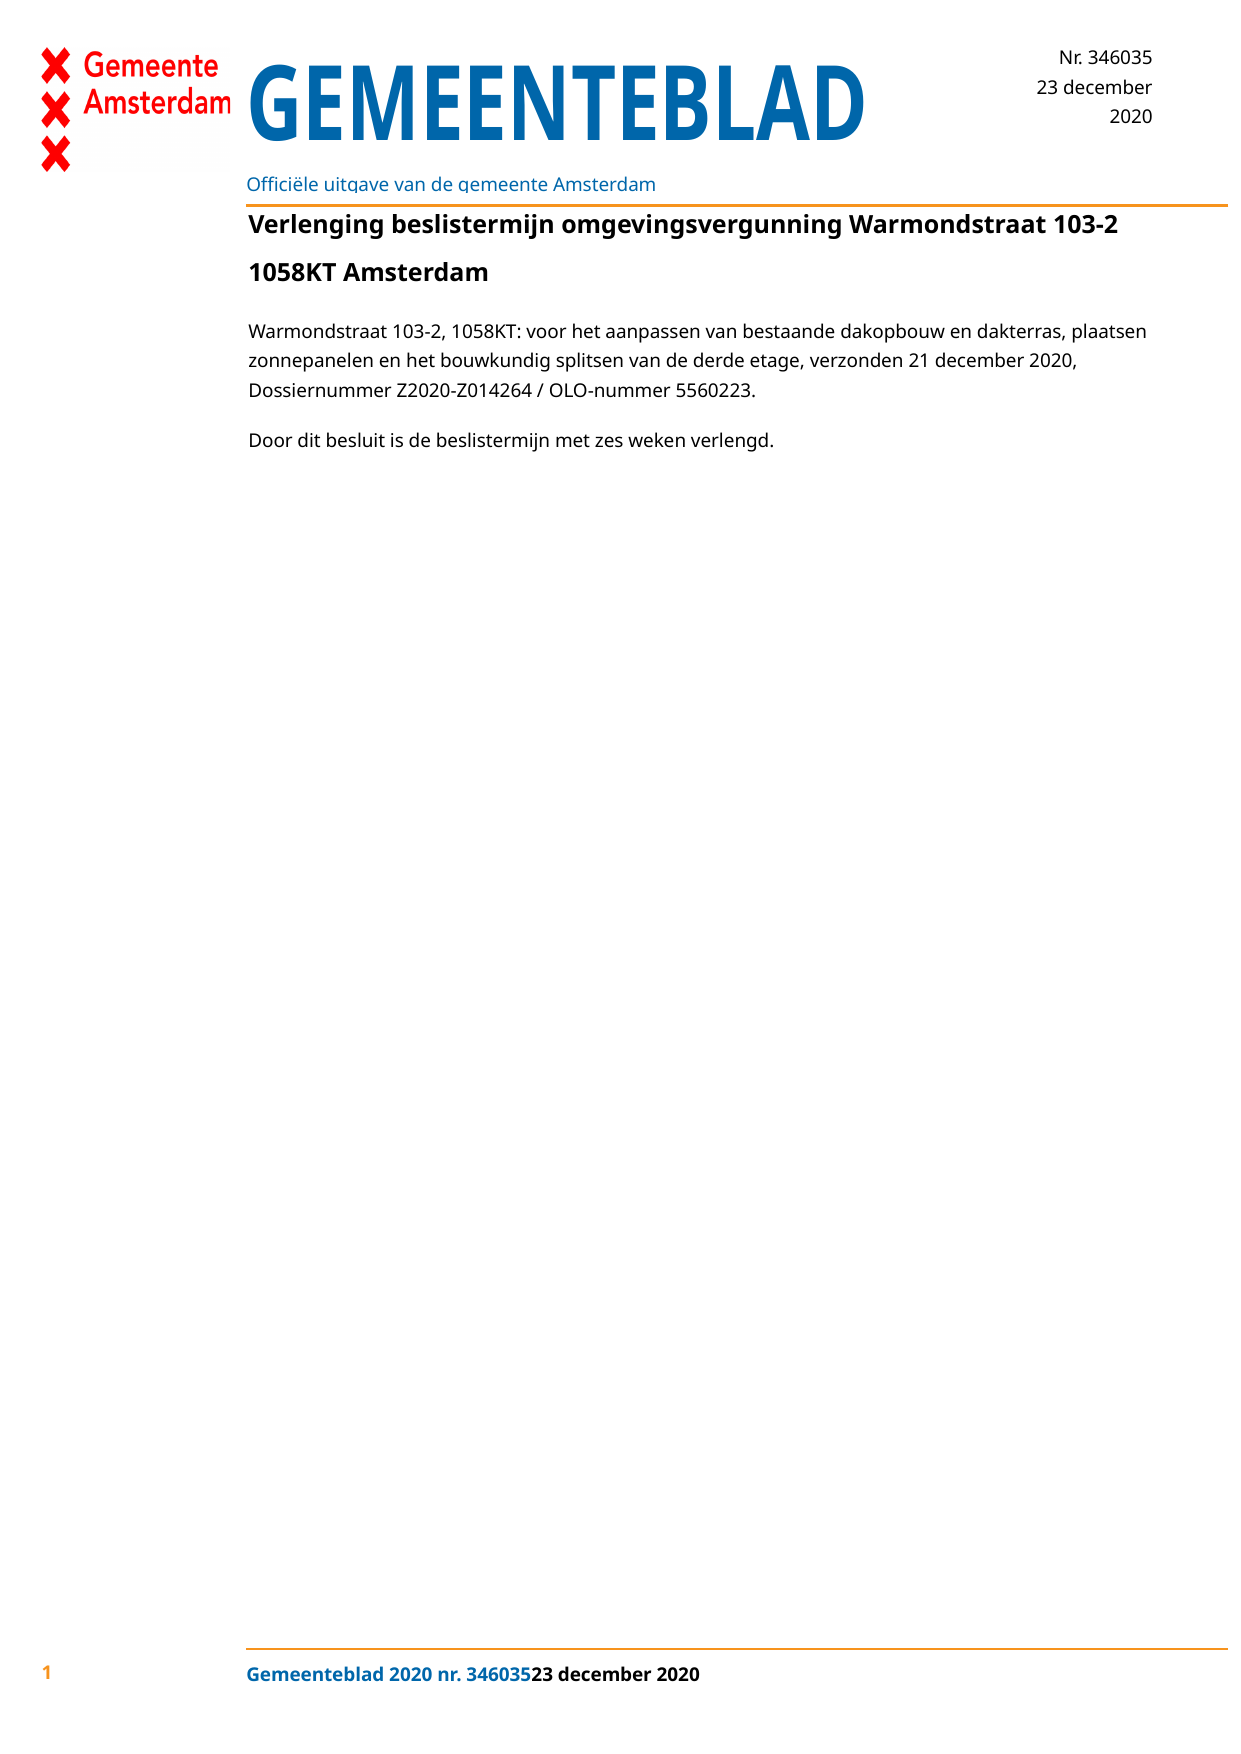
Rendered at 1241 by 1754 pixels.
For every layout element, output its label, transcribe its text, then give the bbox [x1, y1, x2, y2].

text Door dit besluit is de beslistermijn met zes weken verlengd. [248, 427, 1152, 453]
picture [41, 47, 231, 172]
text Verlenging beslistermijn omgevingsvergunning Warmondstraat 103-2 1058KT Amsterdam [248, 207, 1152, 288]
text Warmondstraat 103-2, 1058KT: voor het aanpassen van bestaande dakopbouw en dakterras, plaatsen zonnepanelen en het bouwkundig splitsen van de derde etage, verzonden 21 december 2020, Dossiernummer Z2020-Z014264 / OLO-nummer 5560223. [248, 318, 1152, 403]
